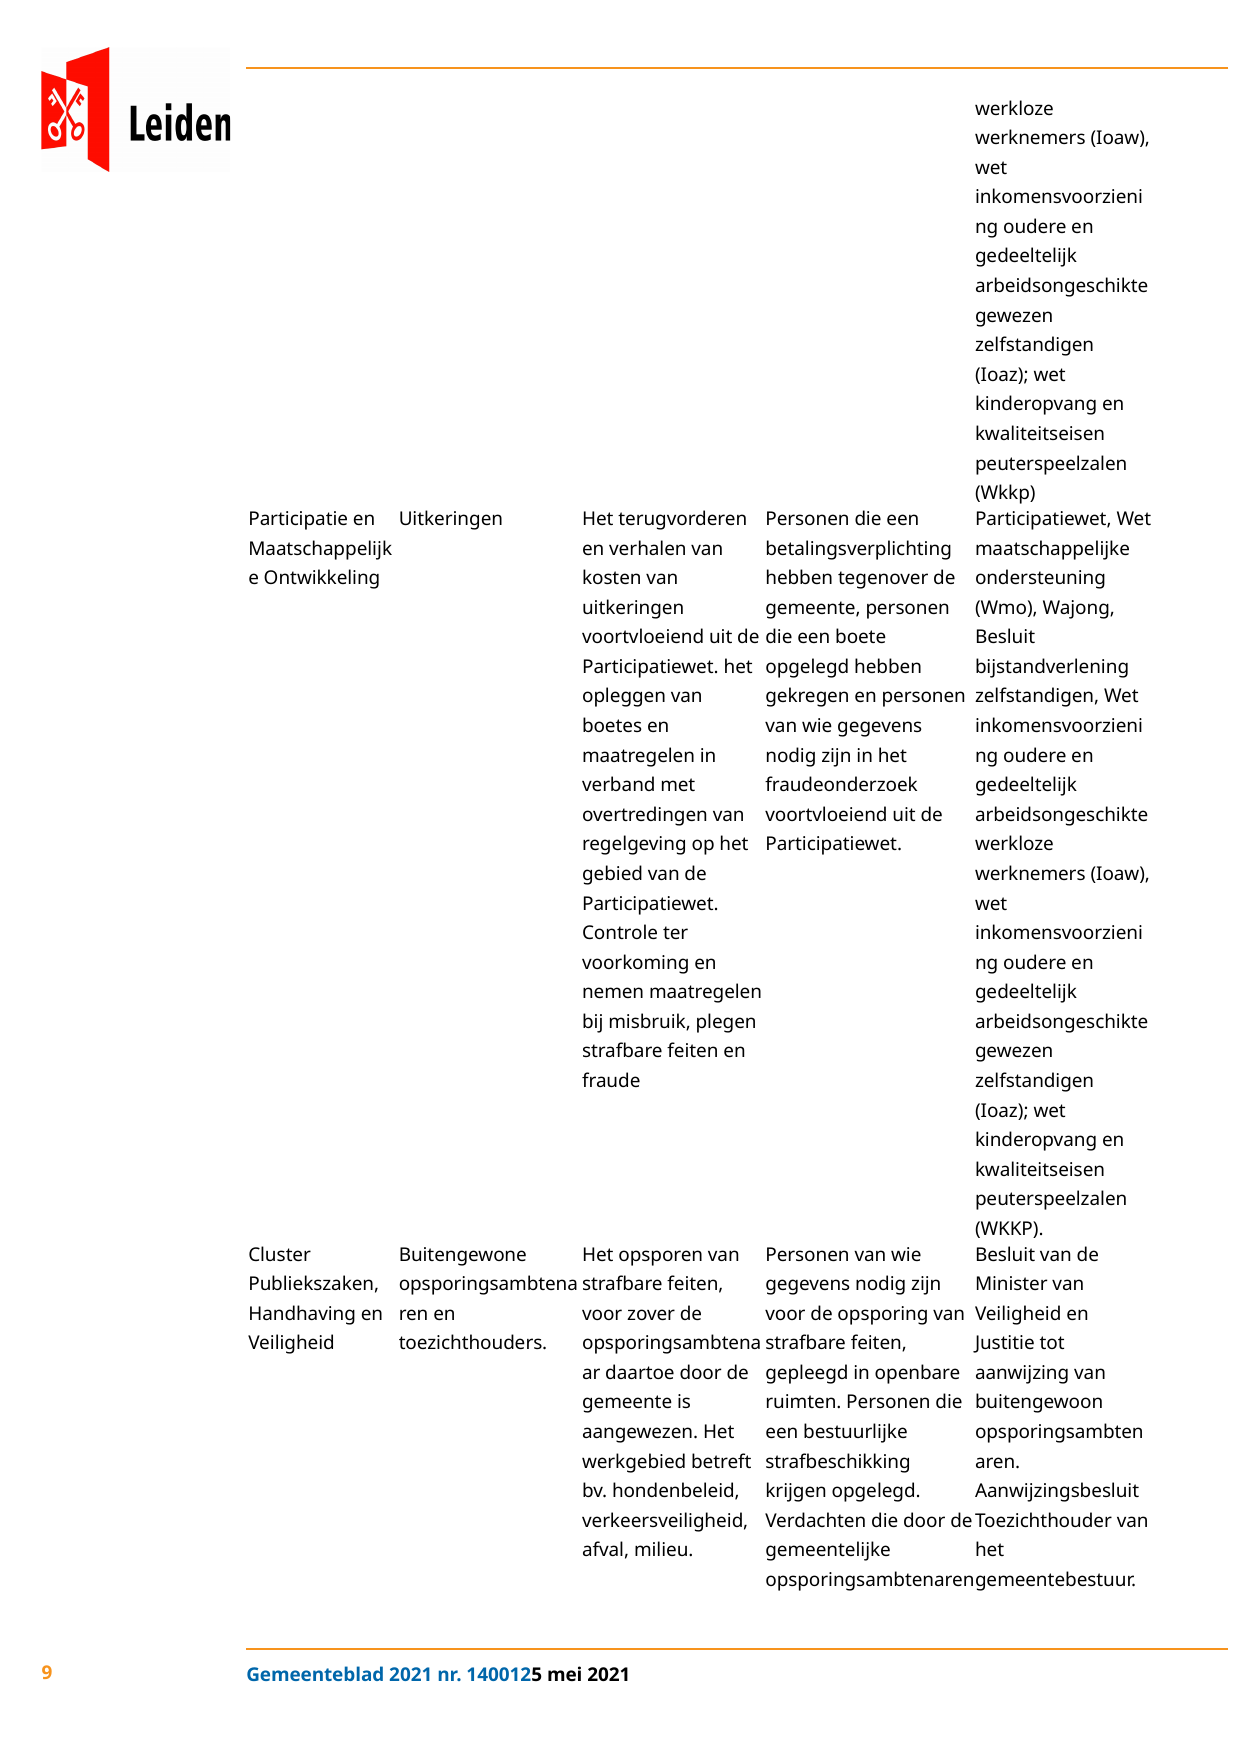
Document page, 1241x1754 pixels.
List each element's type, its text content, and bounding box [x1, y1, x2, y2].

picture [41, 47, 231, 172]
table_cell Cluster Publiekszaken, Handhaving en Veiligheid [248, 1241, 398, 1592]
table_cell werkloze werknemers (Ioaw), wet inkomensvoorziening oudere en gedeeltelijk arbeidsongeschikte gewezen zelfstandigen (Ioaz); wet kinderopvang en kwaliteitseisen peuterspeelzalen (Wkkp) [975, 95, 1152, 505]
table_cell [248, 95, 398, 505]
table_cell [399, 95, 582, 505]
table_cell Het opsporen van strafbare feiten, voor zover de opsporingsambtenaar daartoe door de gemeente is aangewezen. Het werkgebied betreft bv. hondenbeleid, verkeersveiligheid, afval, milieu. [582, 1241, 765, 1592]
table_cell [582, 95, 765, 505]
table_cell Uitkeringen [399, 505, 582, 1241]
table_cell Participatie en Maatschappelijke Ontwikkeling [248, 505, 398, 1241]
table_cell Besluit van de Minister van Veiligheid en Justitie tot aanwijzing van buitengewoon opsporingsambtenaren. Aanwijzingsbesluit Toezichthouder van het gemeentebestuur. [975, 1241, 1152, 1592]
table_cell Personen van wie gegevens nodig zijn voor de opsporing van strafbare feiten, gepleegd in openbare ruimten. Personen die een bestuurlijke strafbeschikking krijgen opgelegd. Verdachten die door de gemeentelijke opsporingsambtenaren [765, 1241, 975, 1592]
table_cell [765, 95, 975, 505]
table_cell Participatiewet, Wet maatschappelijke ondersteuning (Wmo), Wajong, Besluit bijstandverlening zelfstandigen, Wet inkomensvoorziening oudere en gedeeltelijk arbeidsongeschikte werkloze werknemers (Ioaw), wet inkomensvoorziening oudere en gedeeltelijk arbeidsongeschikte gewezen zelfstandigen (Ioaz); wet kinderopvang en kwaliteitseisen peuterspeelzalen (WKKP). [975, 505, 1152, 1241]
table_cell Buitengewone opsporingsambtenaren en toezichthouders. [399, 1241, 582, 1592]
table_cell Personen die een betalingsverplichting hebben tegenover de gemeente, personen die een boete opgelegd hebben gekregen en personen van wie gegevens nodig zijn in het fraudeonderzoek voortvloeiend uit de Participatiewet. [765, 505, 975, 1241]
table_cell Het terugvorderen en verhalen van kosten van uitkeringen voortvloeiend uit de Participatiewet. het opleggen van boetes en maatregelen in verband met overtredingen van regelgeving op het gebied van de Participatiewet. Controle ter voorkoming en nemen maatregelen bij misbruik, plegen strafbare feiten en fraude [582, 505, 765, 1241]
